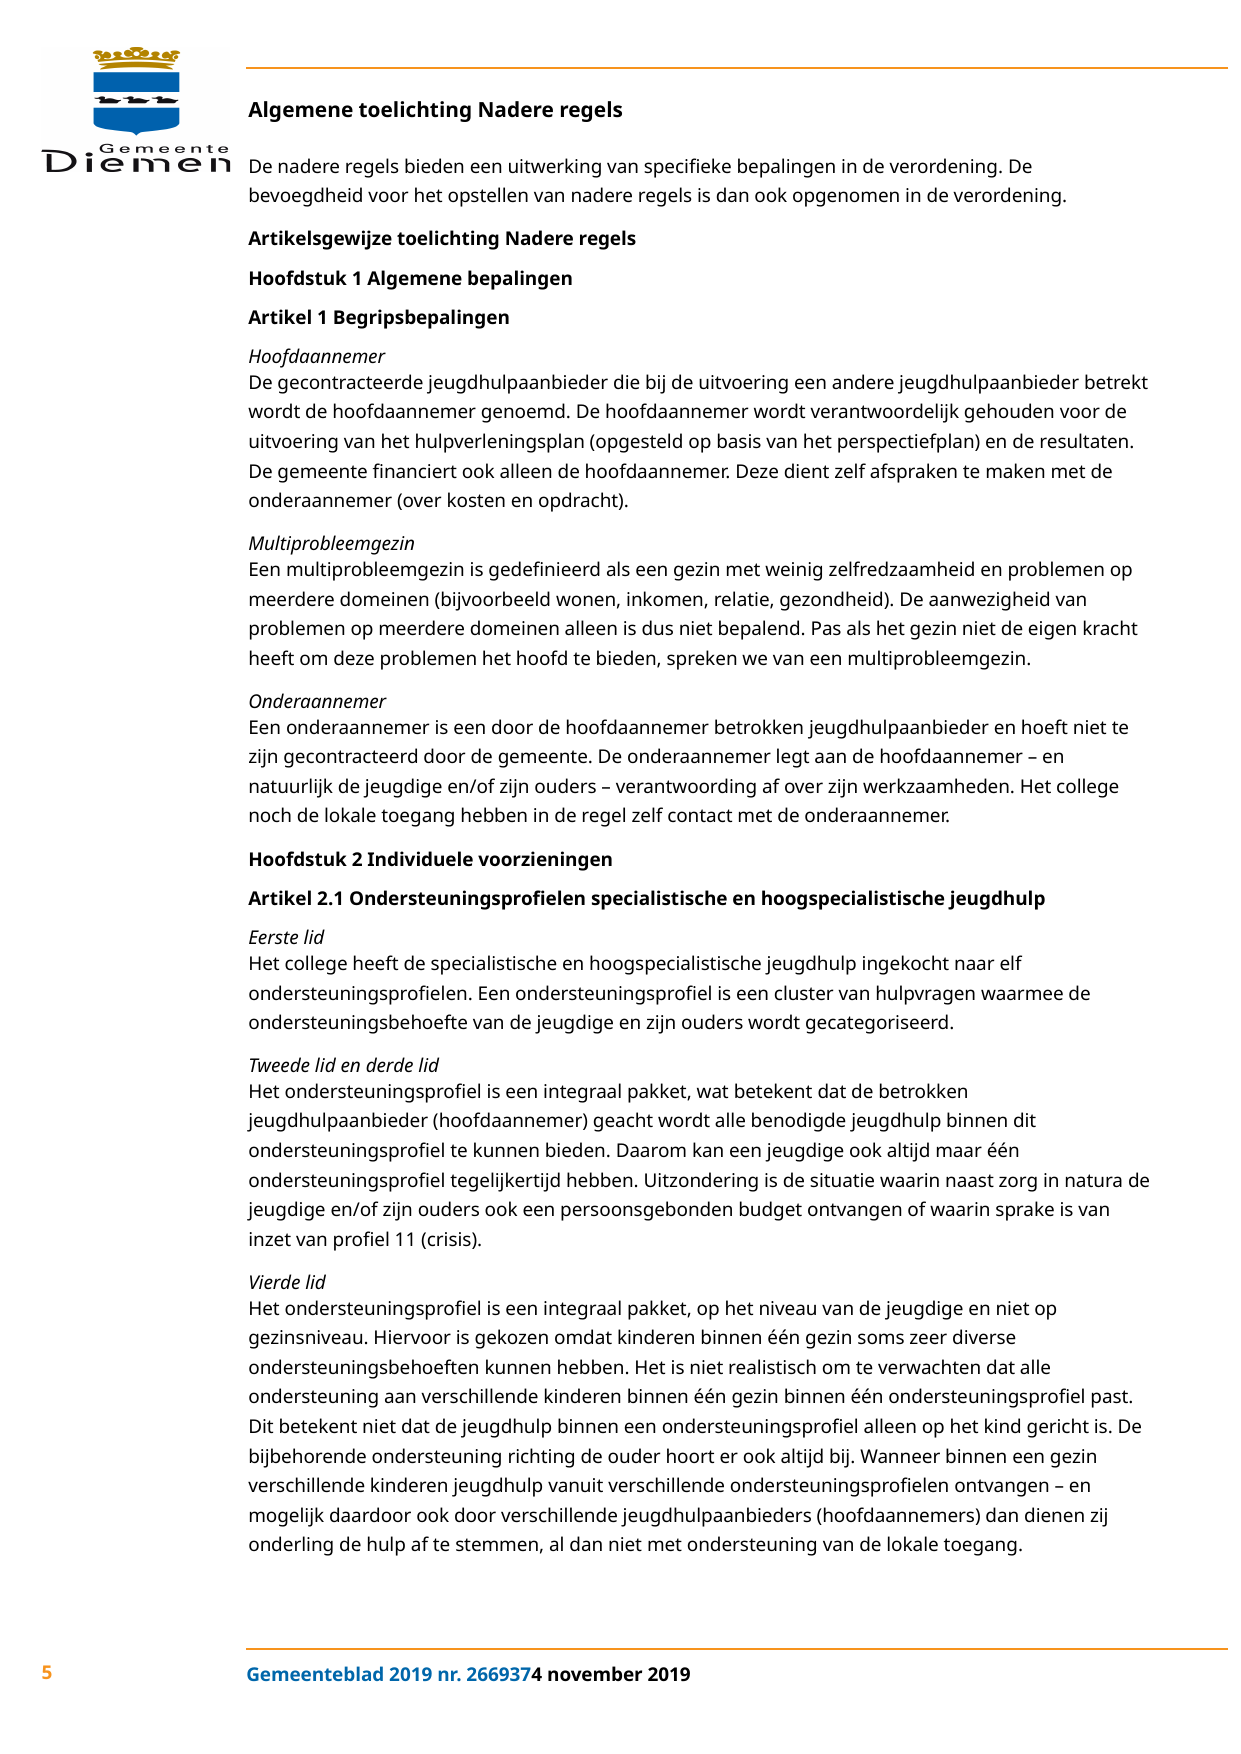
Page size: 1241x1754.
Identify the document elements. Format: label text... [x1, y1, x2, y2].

text Het ondersteuningsprofiel is een integraal pakket, wat betekent dat de betrokken jeugdhulpaanbieder (hoofdaannemer) geacht wordt alle benodigde jeugdhulp binnen dit ondersteuningsprofiel te kunnen bieden. Daarom kan een jeugdige ook altijd maar één ondersteuningsprofiel tegelijkertijd hebben. Uitzondering is de situatie waarin naast zorg in natura de jeugdige en/of zijn ouders ook een persoonsgebonden budget ontvangen of waarin sprake is van inzet van profiel 11 (crisis). [248, 1078, 1152, 1252]
text Hoofdstuk 2 Individuele voorzieningen [248, 846, 1152, 872]
text Eerste lid [248, 924, 1152, 950]
text Artikel 2.1 Ondersteuningsprofielen specialistische en hoogspecialistische jeugdhulp [248, 885, 1152, 911]
text Een multiprobleemgezin is gedefinieerd als een gezin met weinig zelfredzaamheid en problemen op meerdere domeinen (bijvoorbeeld wonen, inkomen, relatie, gezondheid). De aanwezigheid van problemen op meerdere domeinen alleen is dus niet bepalend. Pas als het gezin niet de eigen kracht heeft om deze problemen het hoofd te bieden, spreken we van een multiprobleemgezin. [248, 556, 1152, 671]
text Een onderaannemer is een door de hoofdaannemer betrokken jeugdhulpaanbieder en hoeft niet te zijn gecontracteerd door de gemeente. De onderaannemer legt aan de hoofdaannemer – en natuurlijk de jeugdige en/of zijn ouders – verantwoording af over zijn werkzaamheden. Het college noch de lokale toegang hebben in de regel zelf contact met de onderaannemer. [248, 714, 1152, 828]
text Hoofdaannemer [248, 343, 1152, 369]
text De nadere regels bieden een uitwerking van specifieke bepalingen in de verordening. De bevoegdheid voor het opstellen van nadere regels is dan ook opgenomen in de verordening. [248, 153, 1152, 208]
text Artikel 1 Begripsbepalingen [248, 304, 1152, 330]
text De gecontracteerde jeugdhulpaanbieder die bij de uitvoering een andere jeugdhulpaanbieder betrekt wordt de hoofdaannemer genoemd. De hoofdaannemer wordt verantwoordelijk gehouden voor de uitvoering van het hulpverleningsplan (opgesteld op basis van het perspectiefplan) en de resultaten. De gemeente financiert ook alleen de hoofdaannemer. Deze dient zelf afspraken te maken met de onderaannemer (over kosten en opdracht). [248, 369, 1152, 513]
text Hoofdstuk 1 Algemene bepalingen [248, 265, 1152, 291]
text Tweede lid en derde lid [248, 1052, 1152, 1078]
text Vierde lid [248, 1269, 1152, 1295]
text Het ondersteuningsprofiel is een integraal pakket, op het niveau van de jeugdige en niet op gezinsniveau. Hiervoor is gekozen omdat kinderen binnen één gezin soms zeer diverse ondersteuningsbehoeften kunnen hebben. Het is niet realistisch om te verwachten dat alle ondersteuning aan verschillende kinderen binnen één gezin binnen één ondersteuningsprofiel past. Dit betekent niet dat de jeugdhulp binnen een ondersteuningsprofiel alleen op het kind gericht is. De bijbehorende ondersteuning richting de ouder hoort er ook altijd bij. Wanneer binnen een gezin verschillende kinderen jeugdhulp vanuit verschillende ondersteuningsprofielen ontvangen – en mogelijk daardoor ook door verschillende jeugdhulpaanbieders (hoofdaannemers) dan dienen zij onderling de hulp af te stemmen, al dan niet met ondersteuning van de lokale toegang. [248, 1295, 1152, 1557]
picture [41, 47, 231, 172]
text Artikelsgewijze toelichting Nadere regels [248, 226, 1152, 251]
text Het college heeft de specialistische en hoogspecialistische jeugdhulp ingekocht naar elf ondersteuningsprofielen. Een ondersteuningsprofiel is een cluster van hulpvragen waarmee de ondersteuningsbehoefte van de jeugdige en zijn ouders wordt gecategoriseerd. [248, 950, 1152, 1035]
text Algemene toelichting Nadere regels [248, 95, 1152, 123]
text Multiprobleemgezin [248, 531, 1152, 556]
text Onderaannemer [248, 688, 1152, 714]
